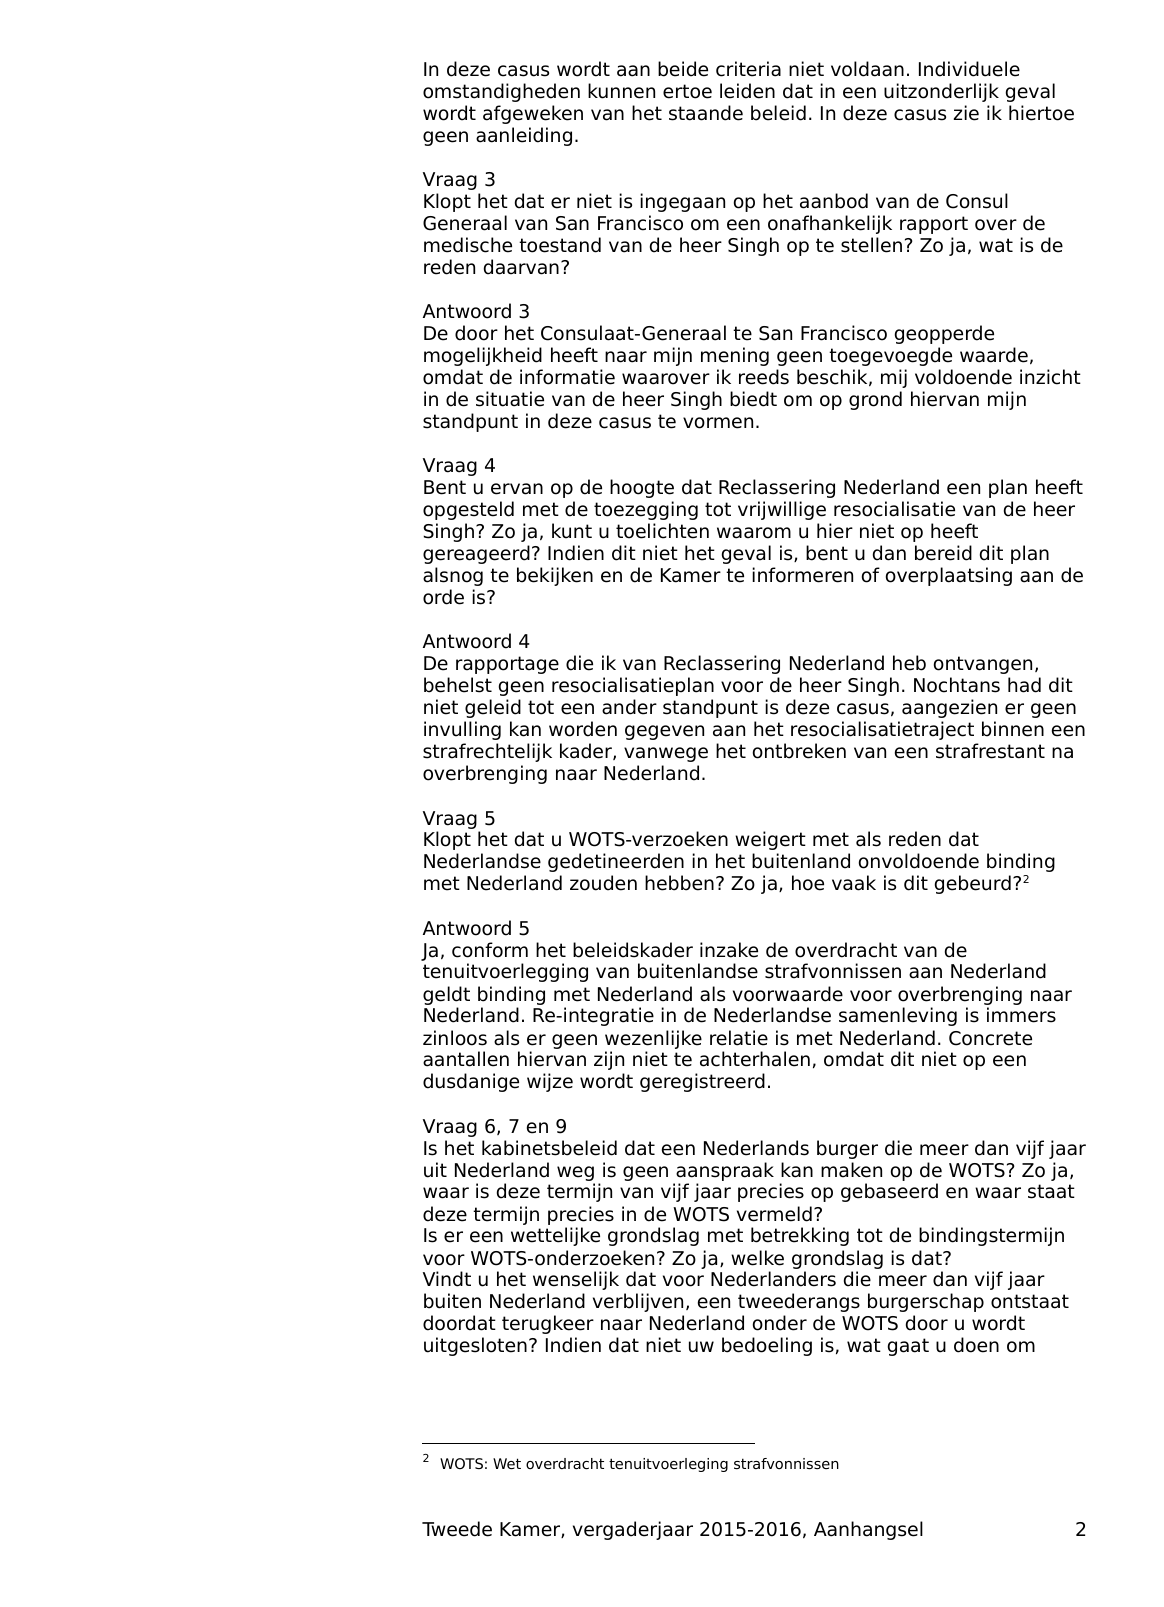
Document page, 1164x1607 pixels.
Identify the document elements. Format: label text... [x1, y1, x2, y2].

text Antwoord 3 [422, 301, 1087, 323]
text Klopt het dat er niet is ingegaan op het aanbod van de Consul Generaal van San Francisco om een onafhankelijk rapport over de medische toestand van de heer Singh op te stellen? Zo ja, wat is de reden daarvan? [422, 191, 1087, 279]
text Vraag 4 [422, 455, 1087, 477]
text Antwoord 5 [422, 917, 1087, 939]
text Vraag 3 [422, 169, 1087, 191]
text De rapportage die ik van Reclassering Nederland heb ontvangen, behelst geen resocialisatieplan voor de heer Singh. Nochtans had dit niet geleid tot een ander standpunt is deze casus, aangezien er geen invulling kan worden gegeven aan het resocialisatietraject binnen een strafrechtelijk kader, vanwege het ontbreken van een strafrestant na overbrenging naar Nederland. [422, 653, 1087, 785]
text Is er een wettelijke grondslag met betrekking tot de bindingstermijn voor WOTS-onderzoeken? Zo ja, welke grondslag is dat? [422, 1225, 1087, 1269]
text De door het Consulaat-Generaal te San Francisco geopperde mogelijkheid heeft naar mijn mening geen toegevoegde waarde, omdat de informatie waarover ik reeds beschik, mij voldoende inzicht in de situatie van de heer Singh biedt om op grond hiervan mijn standpunt in deze casus te vormen. [422, 323, 1087, 433]
text Antwoord 4 [422, 631, 1087, 653]
text WOTS: Wet overdracht tenuitvoerleging strafvonnissen [422, 1452, 1087, 1474]
text In deze casus wordt aan beide criteria niet voldaan. Individuele omstandigheden kunnen ertoe leiden dat in een uitzonderlijk geval wordt afgeweken van het staande beleid. In deze casus zie ik hiertoe geen aanleiding. [422, 59, 1087, 147]
text Is het kabinetsbeleid dat een Nederlands burger die meer dan vijf jaar uit Nederland weg is geen aanspraak kan maken op de WOTS? Zo ja, waar is deze termijn van vijf jaar precies op gebaseerd en waar staat deze termijn precies in de WOTS vermeld? [422, 1137, 1087, 1225]
text Vraag 6, 7 en 9 [422, 1116, 1087, 1137]
text Klopt het dat u WOTS-verzoeken weigert met als reden dat Nederlandse gedetineerden in het buitenland onvoldoende binding met Nederland zouden hebben? Zo ja, hoe vaak is dit gebeurd? [422, 829, 1087, 895]
text Bent u ervan op de hoogte dat Reclassering Nederland een plan heeft opgesteld met de toezegging tot vrijwillige resocialisatie van de heer Singh? Zo ja, kunt u toelichten waarom u hier niet op heeft gereageerd? Indien dit niet het geval is, bent u dan bereid dit plan alsnog te bekijken en de Kamer te informeren of overplaatsing aan de orde is? [422, 477, 1087, 609]
text Vraag 5 [422, 807, 1087, 829]
text Ja, conform het beleidskader inzake de overdracht van de tenuitvoerlegging van buitenlandse strafvonnissen aan Nederland geldt binding met Nederland als voorwaarde voor overbrenging naar Nederland. Re-integratie in de Nederlandse samenleving is immers zinloos als er geen wezenlijke relatie is met Nederland. Concrete aantallen hiervan zijn niet te achterhalen, omdat dit niet op een dusdanige wijze wordt geregistreerd. [422, 939, 1087, 1093]
text Vindt u het wenselijk dat voor Nederlanders die meer dan vijf jaar buiten Nederland verblijven, een tweederangs burgerschap ontstaat doordat terugkeer naar Nederland onder de WOTS door u wordt uitgesloten? Indien dat niet uw bedoeling is, wat gaat u doen om [422, 1269, 1087, 1357]
